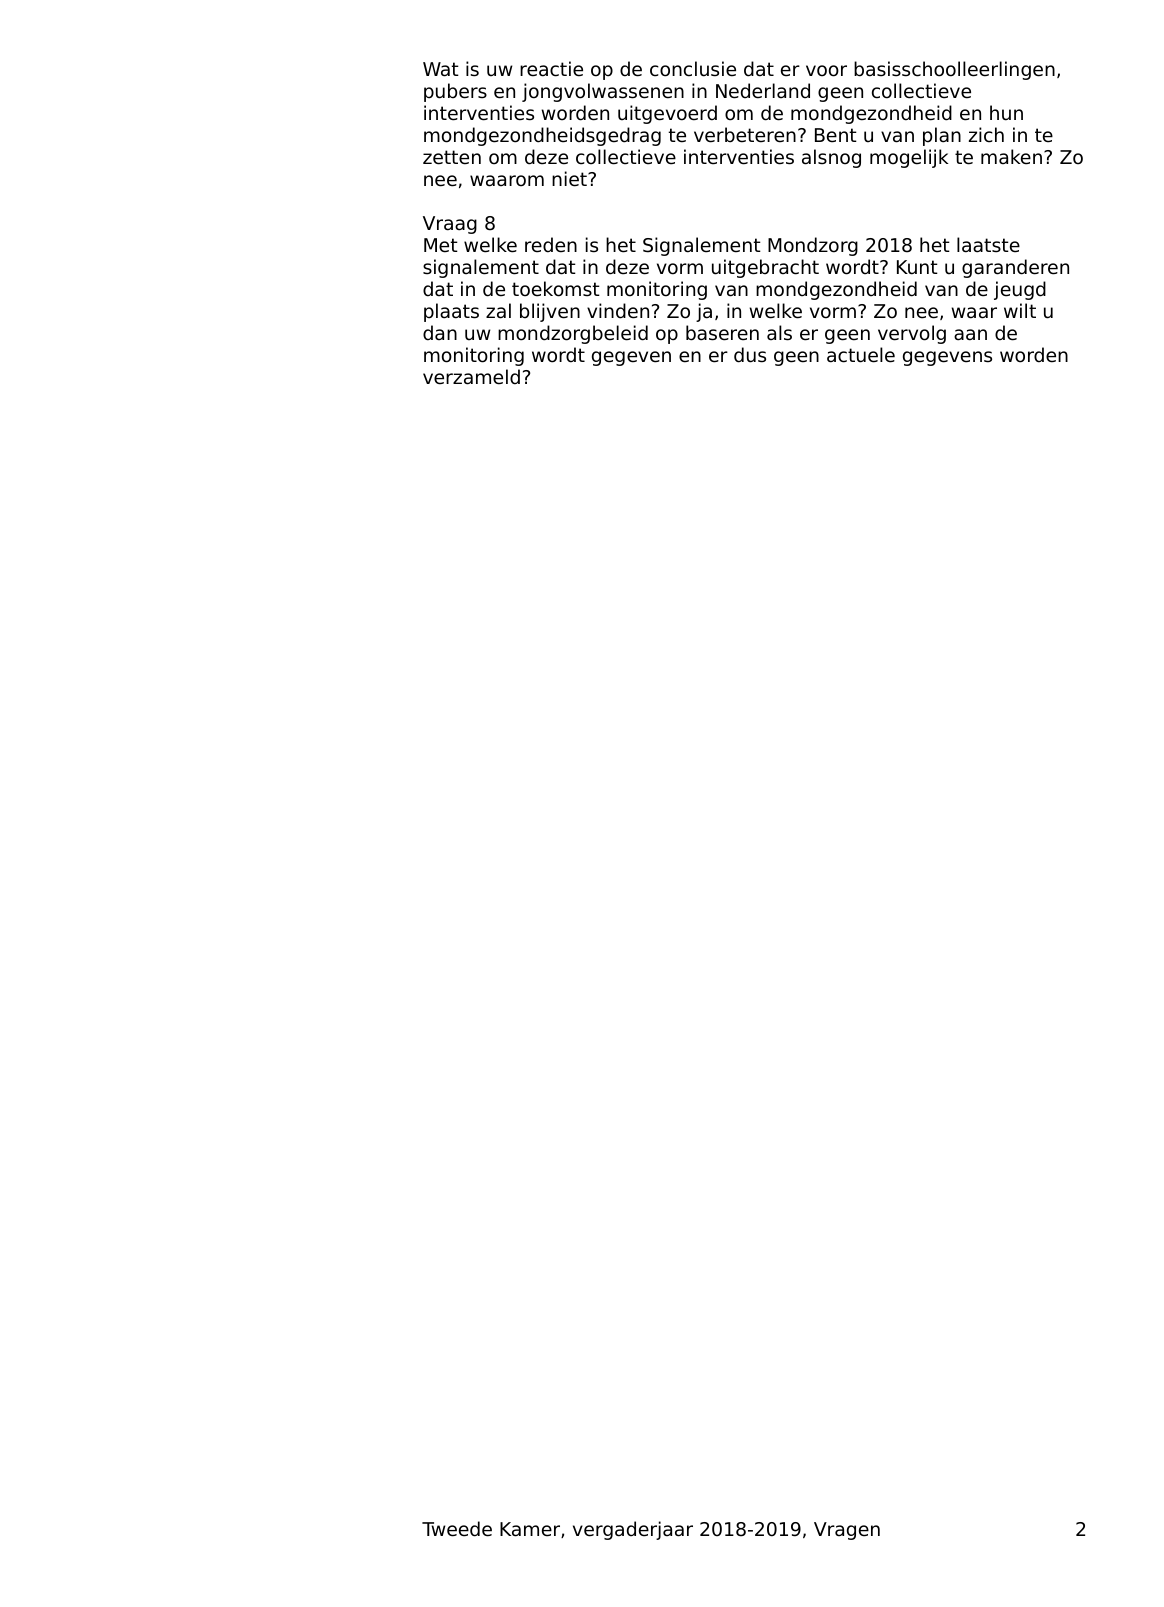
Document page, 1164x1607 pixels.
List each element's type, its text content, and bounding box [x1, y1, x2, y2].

text Vraag 8 [422, 213, 1087, 235]
text Met welke reden is het Signalement Mondzorg 2018 het laatste signalement dat in deze vorm uitgebracht wordt? Kunt u garanderen dat in de toekomst monitoring van mondgezondheid van de jeugd plaats zal blijven vinden? Zo ja, in welke vorm? Zo nee, waar wilt u dan uw mondzorgbeleid op baseren als er geen vervolg aan de monitoring wordt gegeven en er dus geen actuele gegevens worden verzameld? [422, 235, 1087, 389]
text Wat is uw reactie op de conclusie dat er voor basisschoolleerlingen, pubers en jongvolwassenen in Nederland geen collectieve interventies worden uitgevoerd om de mondgezondheid en hun mondgezondheidsgedrag te verbeteren? Bent u van plan zich in te zetten om deze collectieve interventies alsnog mogelijk te maken? Zo nee, waarom niet? [422, 59, 1087, 191]
